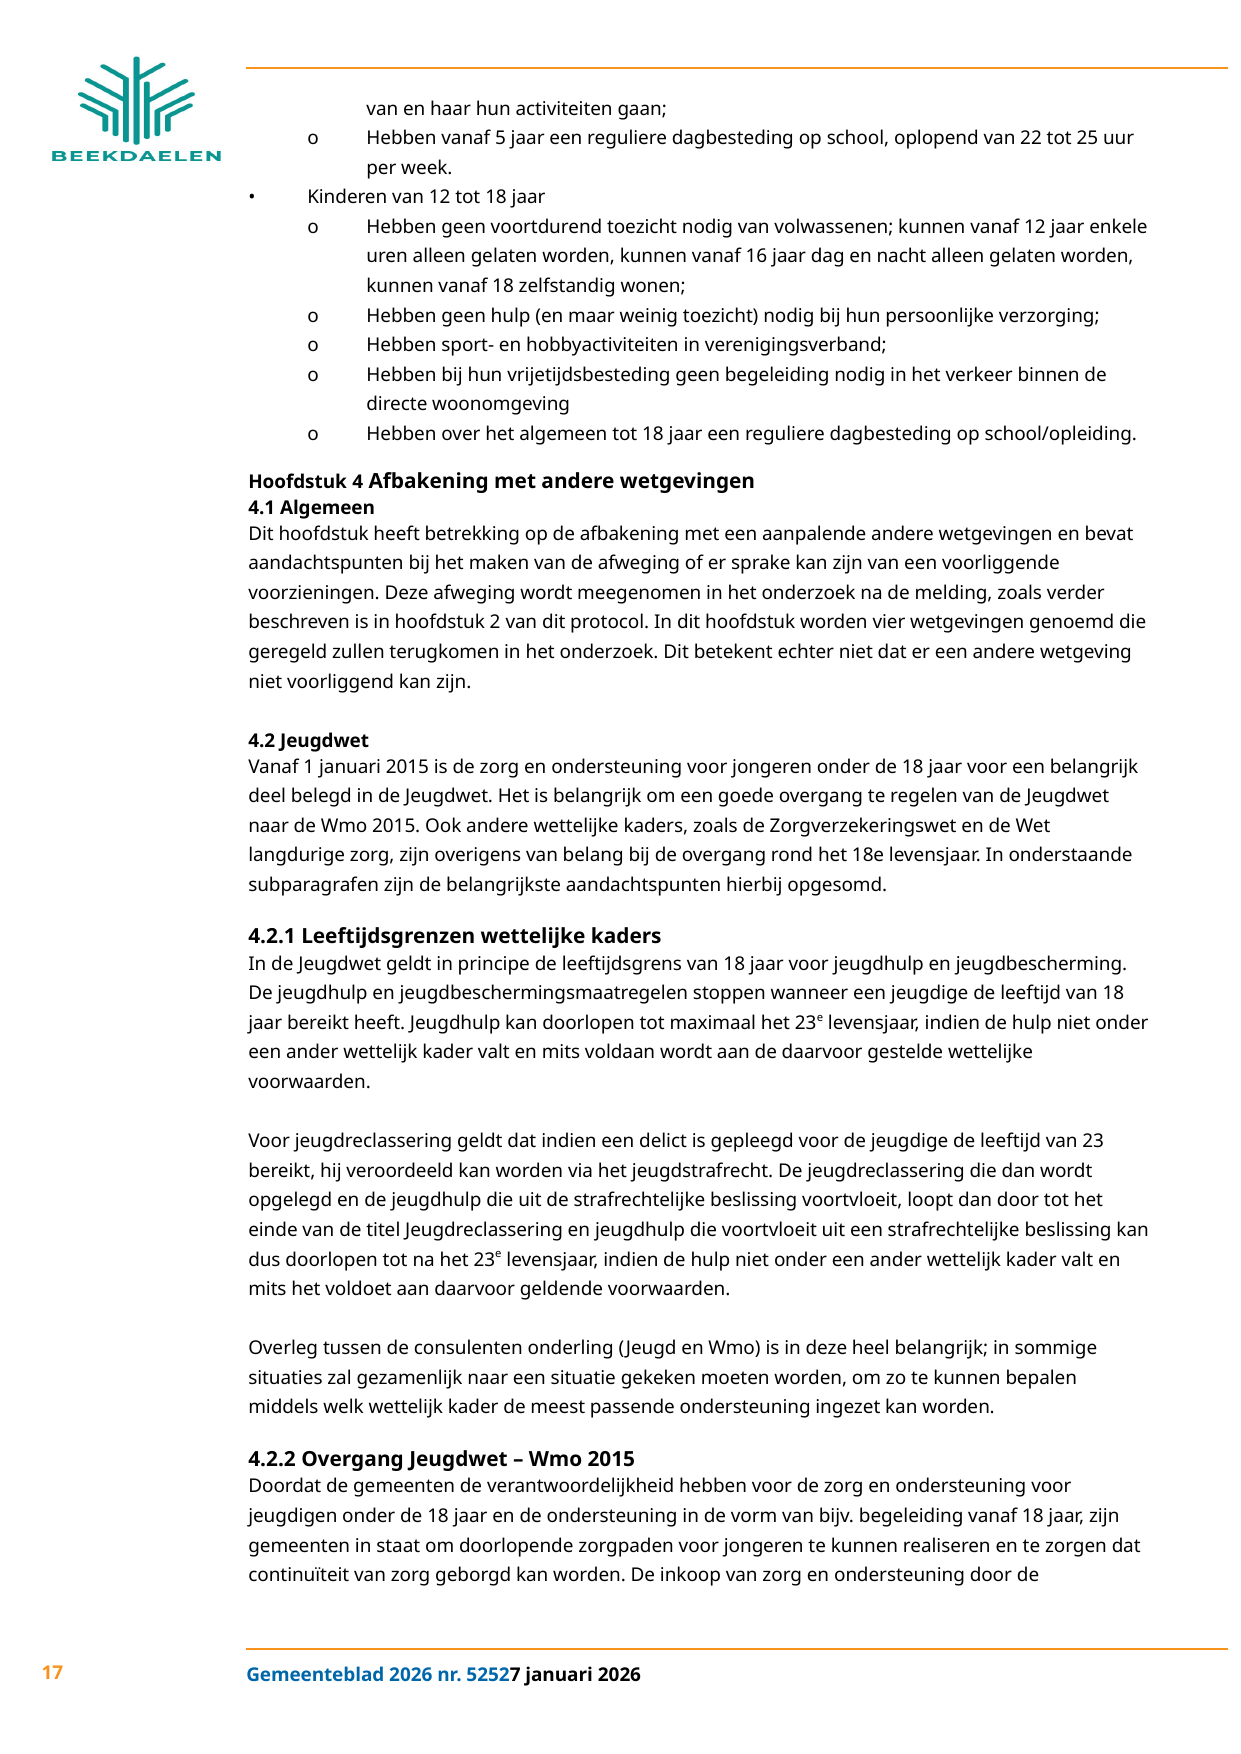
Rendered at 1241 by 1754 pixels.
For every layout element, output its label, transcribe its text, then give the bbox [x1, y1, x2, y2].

list Hebben geen hulp (en maar weinig toezicht) nodig bij hun persoonlijke verzorging; [307, 302, 1152, 328]
text 4.2 Jeugdwet [248, 727, 1152, 753]
text In de Jeugdwet geldt in principe de leeftijdsgrens van 18 jaar voor jeugdhulp en jeugdbescherming. De jeugdhulp en jeugdbeschermingsmaatregelen stoppen wanneer een jeugdige de leeftijd van 18 jaar bereikt heeft. Jeugdhulp kan doorlopen tot maximaal het 23e levensjaar, indien de hulp niet onder een ander wettelijk kader valt en mits voldaan wordt aan de daarvoor gestelde wettelijke voorwaarden. [248, 950, 1152, 1094]
list Hebben geen voortdurend toezicht nodig van volwassenen; kunnen vanaf 12 jaar enkele uren alleen gelaten worden, kunnen vanaf 16 jaar dag en nacht alleen gelaten worden, kunnen vanaf 18 zelfstandig wonen; [307, 213, 1152, 298]
text 4.1 Algemeen [248, 494, 1152, 520]
text 4.2.2 Overgang Jeugdwet – Wmo 2015 [248, 1444, 1152, 1473]
picture [41, 47, 231, 172]
text Hoofdstuk 4 Afbakening met andere wetgevingen [248, 466, 1152, 494]
text Vanaf 1 januari 2015 is de zorg en ondersteuning voor jongeren onder de 18 jaar voor een belangrijk deel belegd in de Jeugdwet. Het is belangrijk om een goede overgang te regelen van de Jeugdwet naar de Wmo 2015. Ook andere wettelijke kaders, zoals de Zorgverzekeringswet en de Wet langdurige zorg, zijn overigens van belang bij de overgang rond het 18e levensjaar. In onderstaande subparagrafen zijn de belangrijkste aandachtspunten hierbij opgesomd. [248, 753, 1152, 897]
text Doordat de gemeenten de verantwoordelijkheid hebben voor de zorg en ondersteuning voor jeugdigen onder de 18 jaar en de ondersteuning in de vorm van bijv. begeleiding vanaf 18 jaar, zijn gemeenten in staat om doorlopende zorgpaden voor jongeren te kunnen realiseren en te zorgen dat continuïteit van zorg geborgd kan worden. De inkoop van zorg en ondersteuning door de [248, 1473, 1152, 1587]
text 4.2.1 Leeftijdsgrenzen wettelijke kaders [248, 922, 1152, 950]
text Voor jeugdreclassering geldt dat indien een delict is gepleegd voor de jeugdige de leeftijd van 23 bereikt, hij veroordeeld kan worden via het jeugdstrafrecht. De jeugdreclassering die dan wordt opgelegd en de jeugdhulp die uit de strafrechtelijke beslissing voortvloeit, loopt dan door tot het einde van de titel Jeugdreclassering en jeugdhulp die voortvloeit uit een strafrechtelijke beslissing kan dus doorlopen tot na het 23e levensjaar, indien de hulp niet onder een ander wettelijk kader valt en mits het voldoet aan daarvoor geldende voorwaarden. [248, 1127, 1152, 1301]
list Hebben sport- en hobbyactiviteiten in verenigingsverband; [307, 331, 1152, 357]
text Overleg tussen de consulenten onderling (Jeugd en Wmo) is in deze heel belangrijk; in sommige situaties zal gezamenlijk naar een situatie gekeken moeten worden, om zo te kunnen bepalen middels welk wettelijk kader de meest passende ondersteuning ingezet kan worden. [248, 1334, 1152, 1419]
list Hebben bij hun vrijetijdsbesteding geen begeleiding nodig in het verkeer binnen de directe woonomgeving [307, 361, 1152, 416]
list Hebben over het algemeen tot 18 jaar een reguliere dagbesteding op school/opleiding. [307, 420, 1152, 446]
list Kinderen van 12 tot 18 jaar [248, 183, 1152, 209]
list van en haar hun activiteiten gaan; [307, 95, 1152, 121]
list Hebben vanaf 5 jaar een reguliere dagbesteding op school, oplopend van 22 tot 25 uur per week. [307, 124, 1152, 180]
text Dit hoofdstuk heeft betrekking op de afbakening met een aanpalende andere wetgevingen en bevat aandachtspunten bij het maken van de afweging of er sprake kan zijn van een voorliggende voorzieningen. Deze afweging wordt meegenomen in het onderzoek na de melding, zoals verder beschreven is in hoofdstuk 2 van dit protocol. In dit hoofdstuk worden vier wetgevingen genoemd die geregeld zullen terugkomen in het onderzoek. Dit betekent echter niet dat er een andere wetgeving niet voorliggend kan zijn. [248, 520, 1152, 694]
